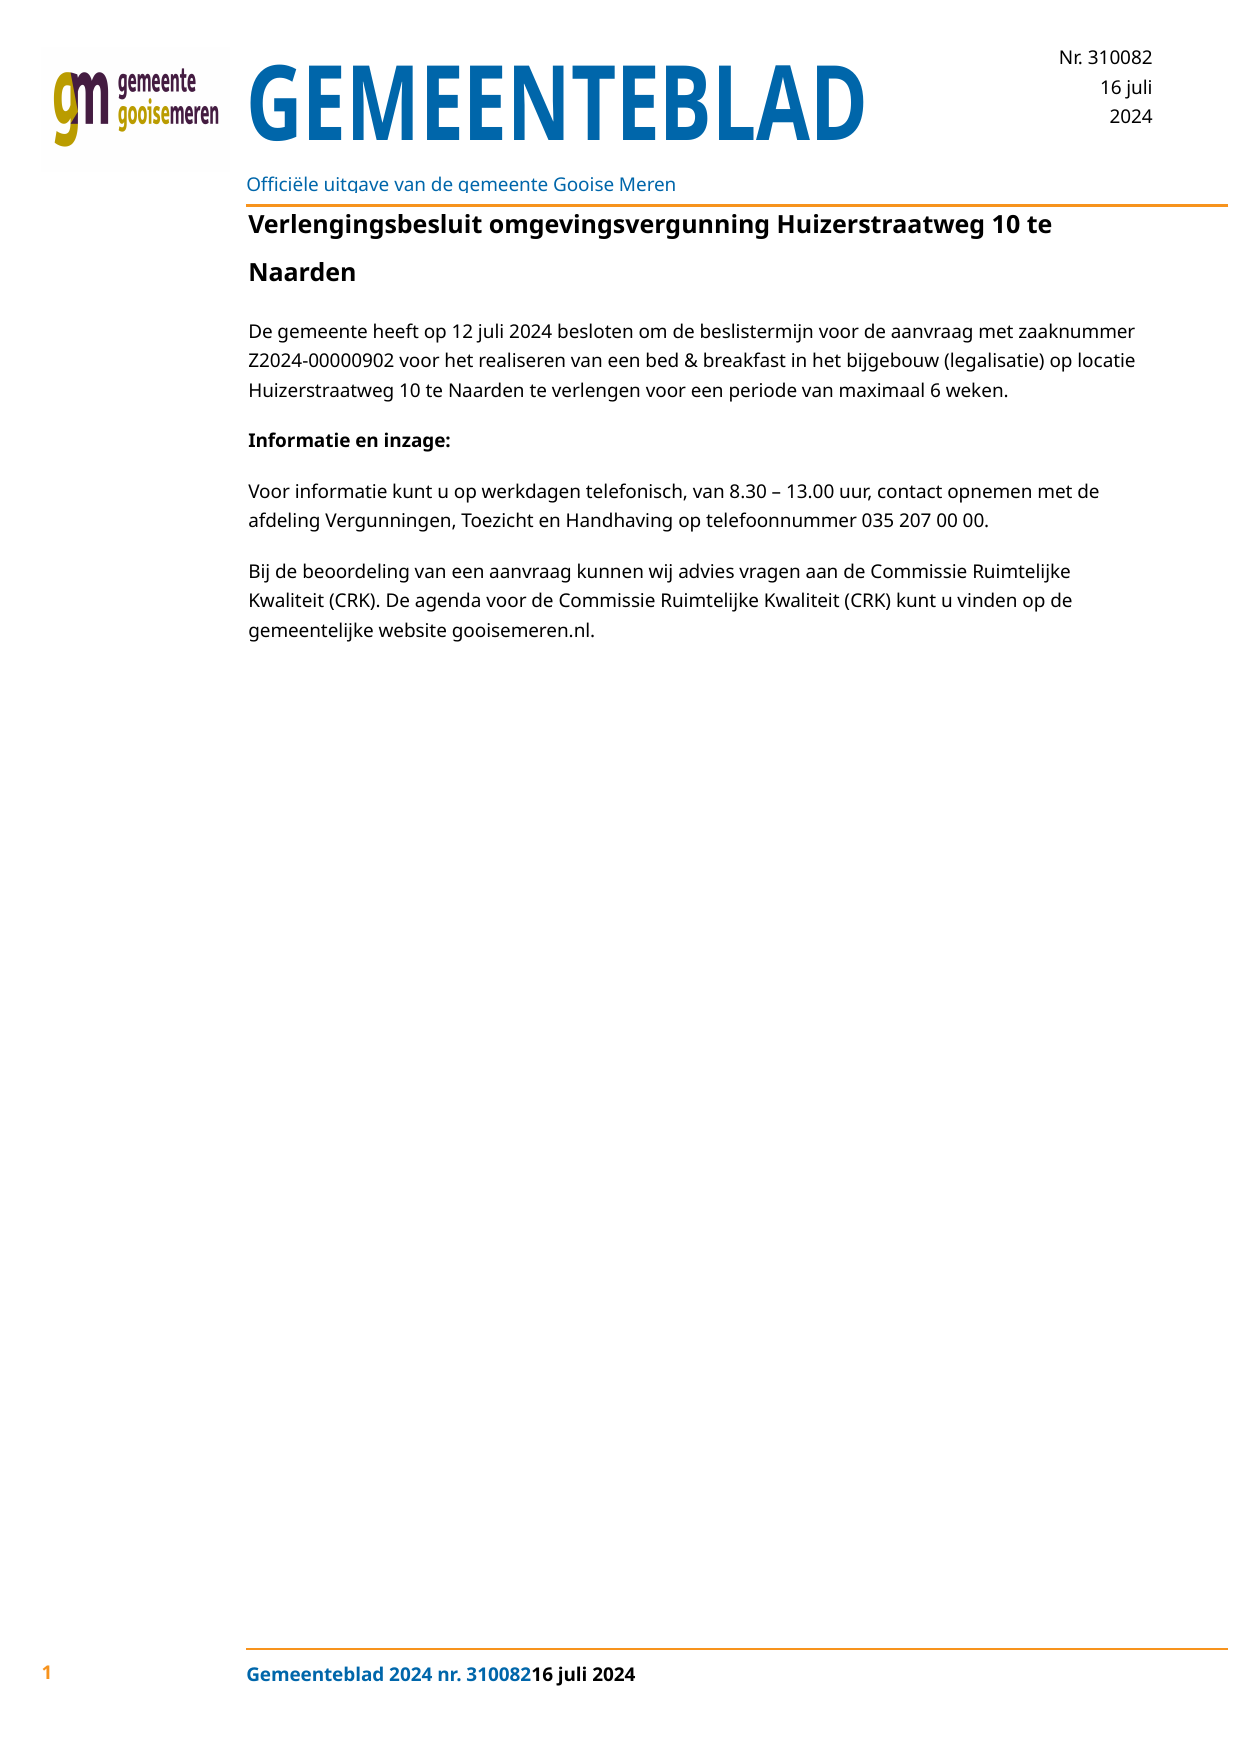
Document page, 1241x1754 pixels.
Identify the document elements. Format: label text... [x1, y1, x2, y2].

text Informatie en inzage: [248, 427, 1152, 453]
text Verlengingsbesluit omgevingsvergunning Huizerstraatweg 10 te Naarden [248, 207, 1152, 288]
picture [41, 47, 231, 172]
text Bij de beoordeling van een aanvraag kunnen wij advies vragen aan de Commissie Ruimtelijke Kwaliteit (CRK). De agenda voor de Commissie Ruimtelijke Kwaliteit (CRK) kunt u vinden op de gemeentelijke website gooisemeren.nl. [248, 558, 1152, 643]
text Voor informatie kunt u op werkdagen telefonisch, van 8.30 – 13.00 uur, contact opnemen met de afdeling Vergunningen, Toezicht en Handhaving op telefoonnummer 035 207 00 00. [248, 478, 1152, 533]
text De gemeente heeft op 12 juli 2024 besloten om de beslistermijn voor de aanvraag met zaaknummer Z2024-00000902 voor het realiseren van een bed & breakfast in het bijgebouw (legalisatie) op locatie Huizerstraatweg 10 te Naarden te verlengen voor een periode van maximaal 6 weken. [248, 318, 1152, 403]
